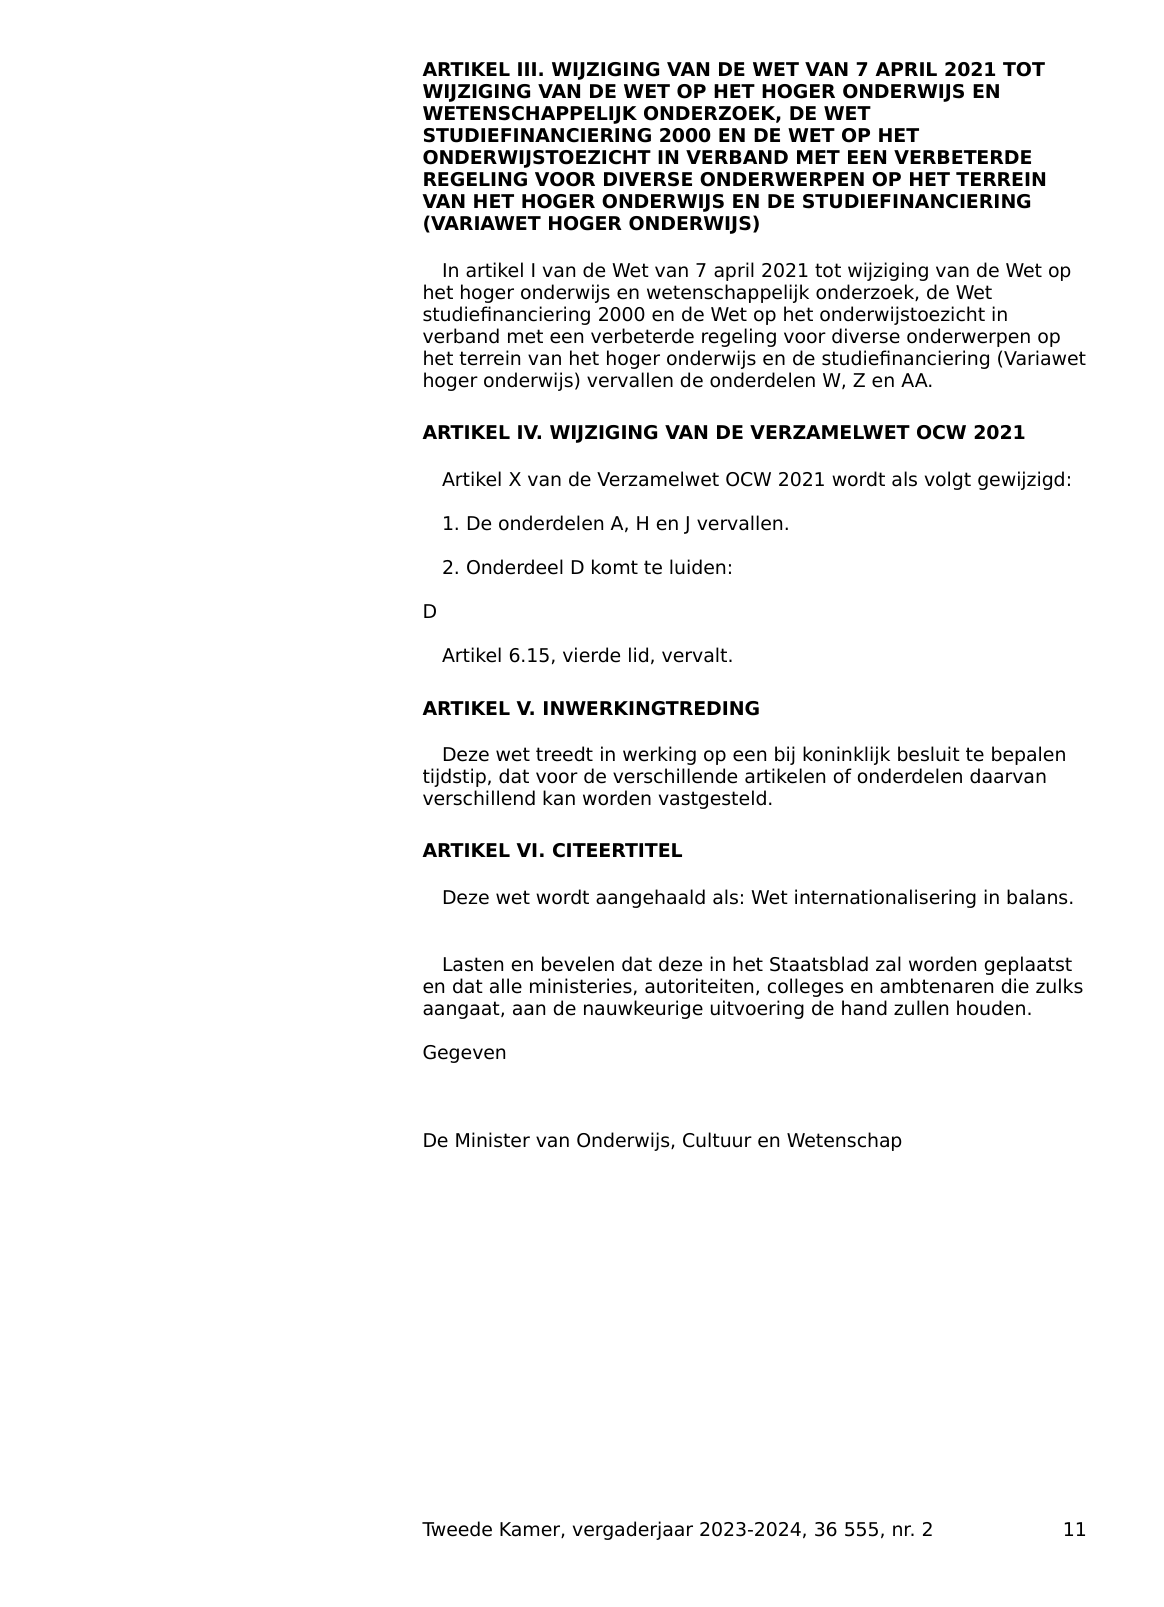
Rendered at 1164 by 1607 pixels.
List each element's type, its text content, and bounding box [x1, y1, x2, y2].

text D [422, 601, 1087, 623]
text Artikel 6.15, vierde lid, vervalt. [422, 645, 1087, 667]
text De Minister van Onderwijs, Cultuur en Wetenschap [422, 1130, 1087, 1152]
subtitle ARTIKEL V. INWERKINGTREDING [422, 697, 1087, 719]
subtitle ARTIKEL III. WIJZIGING VAN DE WET VAN 7 APRIL 2021 TOT WIJZIGING VAN DE WET OP HET HOGER ONDERWIJS EN WETENSCHAPPELIJK ONDERZOEK, DE WET STUDIEFINANCIERING 2000 EN DE WET OP HET ONDERWIJSTOEZICHT IN VERBAND MET EEN VERBETERDE REGELING VOOR DIVERSE ONDERWERPEN OP HET TERREIN VAN HET HOGER ONDERWIJS EN DE STUDIEFINANCIERING (VARIAWET HOGER ONDERWIJS) [422, 59, 1087, 235]
subtitle ARTIKEL IV. WIJZIGING VAN DE VERZAMELWET OCW 2021 [422, 422, 1087, 444]
subtitle ARTIKEL VI. CITEERTITEL [422, 840, 1087, 862]
text In artikel I van de Wet van 7 april 2021 tot wijziging van de Wet op het hoger onderwijs en wetenschappelijk onderzoek, de Wet studiefinanciering 2000 en de Wet op het onderwijstoezicht in verband met een verbeterde regeling voor diverse onderwerpen op het terrein van het hoger onderwijs en de studiefinanciering (Variawet hoger onderwijs) vervallen de onderdelen W, Z en AA. [422, 260, 1087, 392]
text Artikel X van de Verzamelwet OCW 2021 wordt als volgt gewijzigd: [422, 469, 1087, 491]
text 2. Onderdeel D komt te luiden: [422, 557, 1087, 579]
text Gegeven [422, 1042, 1087, 1064]
text Deze wet wordt aangehaald als: Wet internationalisering in balans. [422, 887, 1087, 909]
text Lasten en bevelen dat deze in het Staatsblad zal worden geplaatst en dat alle ministeries, autoriteiten, colleges en ambtenaren die zulks aangaat, aan de nauwkeurige uitvoering de hand zullen houden. [422, 954, 1087, 1019]
text Deze wet treedt in werking op een bij koninklijk besluit te bepalen tijdstip, dat voor de verschillende artikelen of onderdelen daarvan verschillend kan worden vastgesteld. [422, 744, 1087, 810]
text 1. De onderdelen A, H en J vervallen. [422, 513, 1087, 535]
